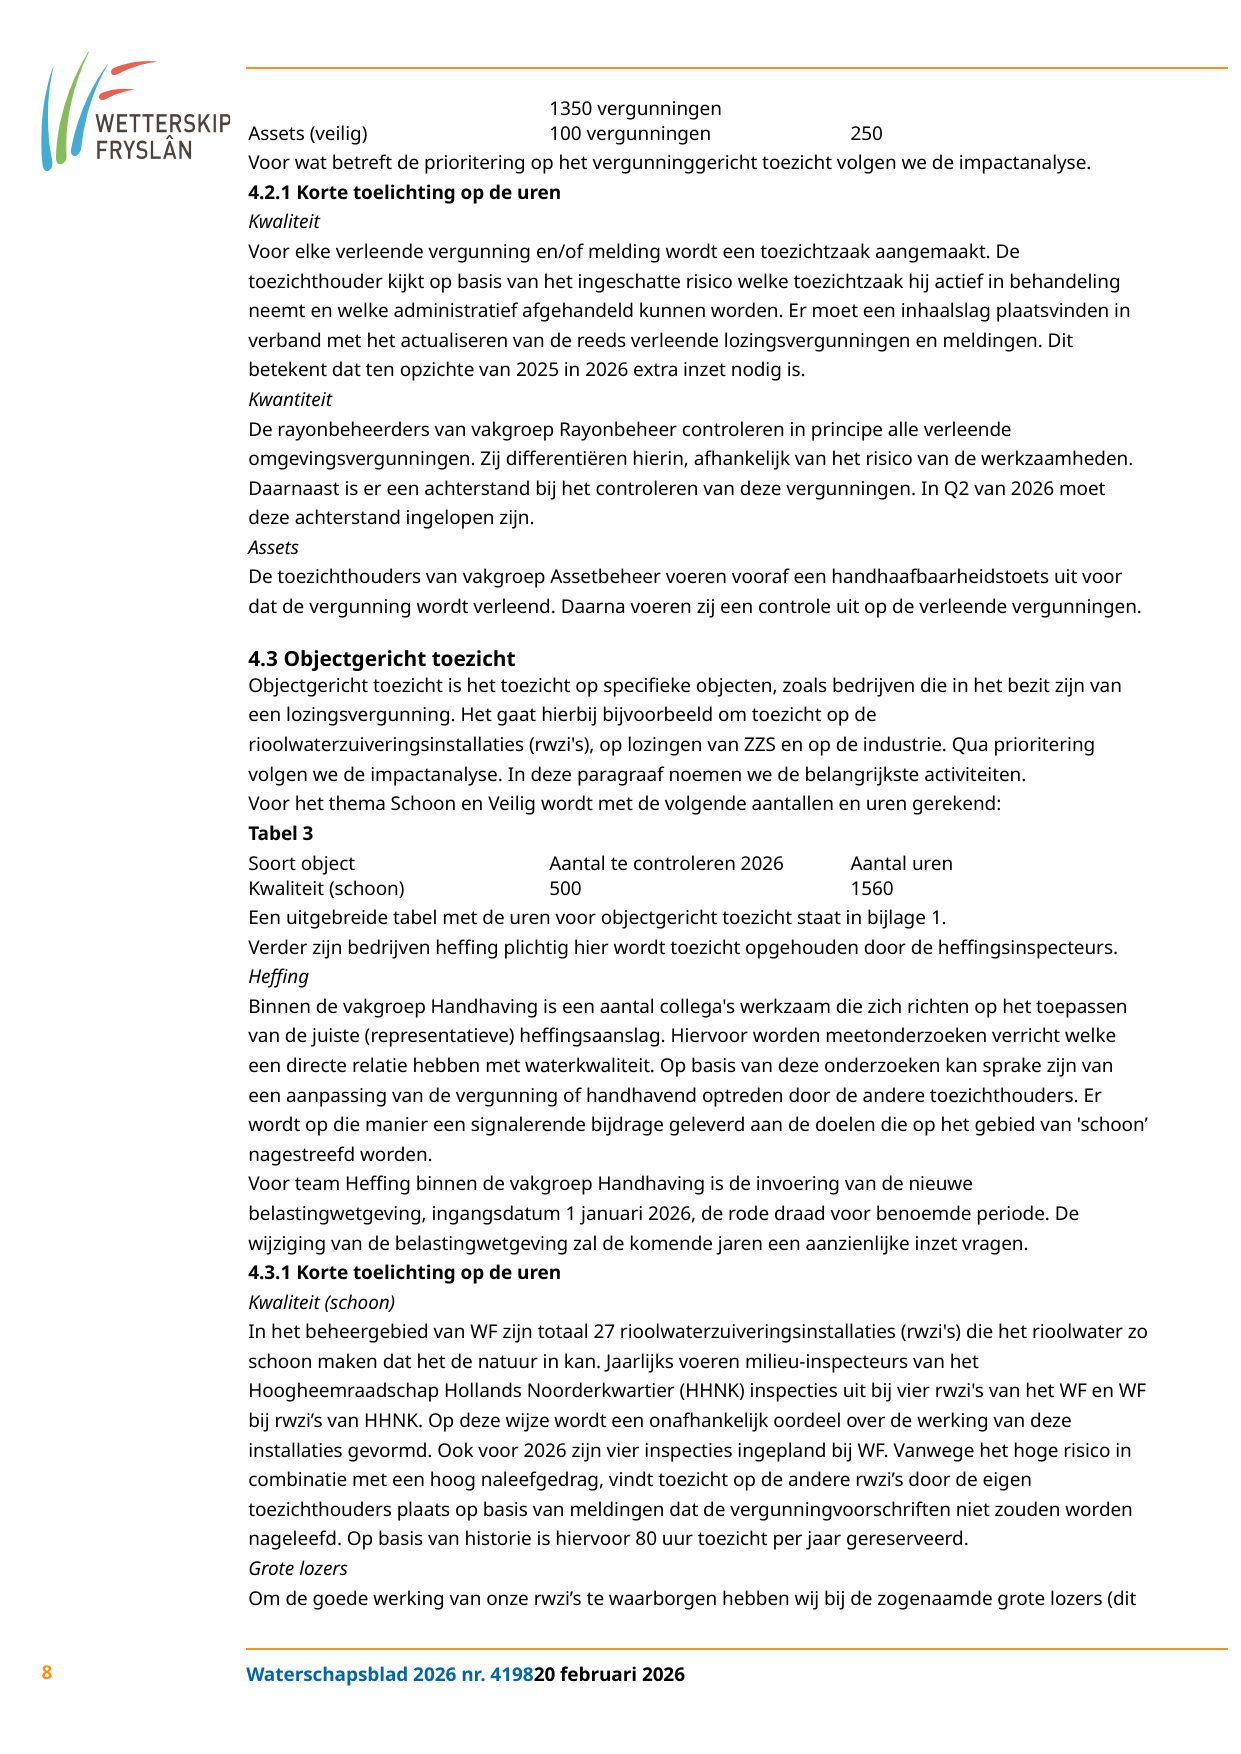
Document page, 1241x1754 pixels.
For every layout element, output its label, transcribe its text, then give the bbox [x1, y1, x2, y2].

text 4.3 Objectgericht toezicht [248, 644, 1152, 672]
text Voor het thema Schoon en Veilig wordt met de volgende aantallen en uren gerekend: [248, 790, 1152, 816]
text Een uitgebreide tabel met de uren voor objectgericht toezicht staat in bijlage 1. [248, 904, 1152, 930]
text In het beheergebied van WF zijn totaal 27 rioolwaterzuiveringsinstallaties (rwzi's) die het rioolwater zo schoon maken dat het de natuur in kan. Jaarlijks voeren milieu-inspecteurs van het Hoogheemraadschap Hollands Noorderkwartier (HHNK) inspecties uit bij vier rwzi's van het WF en WF bij rwzi’s van HHNK. Op deze wijze wordt een onafhankelijk oordeel over de werking van deze installaties gevormd. Ook voor 2026 zijn vier inspecties ingepland bij WF. Vanwege het hoge risico in combinatie met een hoog naleefgedrag, vindt toezicht op de andere rwzi’s door de eigen toezichthouders plaats op basis van meldingen dat de vergunningvoorschriften niet zouden worden nageleefd. Op basis van historie is hiervoor 80 uur toezicht per jaar gereserveerd. [248, 1318, 1152, 1551]
text Voor team Heffing binnen de vakgroep Handhaving is de invoering van de nieuwe belastingwetgeving, ingangsdatum 1 januari 2026, de rode draad voor benoemde periode. De wijziging van de belastingwetgeving zal de komende jaren een aanzienlijke inzet vragen. [248, 1171, 1152, 1256]
text Kwaliteit [248, 209, 1152, 234]
table_cell Assets (veilig) [248, 121, 549, 146]
table_cell 100 vergunningen [549, 121, 850, 146]
table_cell 500 [549, 875, 850, 901]
text Kwantiteit [248, 386, 1152, 412]
table_cell [850, 95, 1152, 121]
text 4.3.1 Korte toelichting op de uren [248, 1259, 1152, 1285]
table_header Soort object [248, 850, 549, 875]
text Objectgericht toezicht is het toezicht op specifieke objecten, zoals bedrijven die in het bezit zijn van een lozingsvergunning. Het gaat hierbij bijvoorbeeld om toezicht op de rioolwaterzuiveringsinstallaties (rwzi's), op lozingen van ZZS en op de industrie. Qua prioritering volgen we de impactanalyse. In deze paragraaf noemen we de belangrijkste activiteiten. [248, 672, 1152, 787]
text Kwaliteit (schoon) [248, 1289, 1152, 1315]
text Verder zijn bedrijven heffing plichtig hier wordt toezicht opgehouden door de heffingsinspecteurs. [248, 934, 1152, 960]
text Voor wat betreft de prioritering op het vergunninggericht toezicht volgen we de impactanalyse. [248, 149, 1152, 175]
table_header Aantal te controleren 2026 [549, 850, 850, 875]
table_cell 1350 vergunningen [549, 95, 850, 121]
table_cell Kwaliteit (schoon) [248, 875, 549, 901]
text De rayonbeheerders van vakgroep Rayonbeheer controleren in principe alle verleende omgevingsvergunningen. Zij differentiëren hierin, afhankelijk van het risico van de werkzaamheden. Daarnaast is er een achterstand bij het controleren van deze vergunningen. In Q2 van 2026 moet deze achterstand ingelopen zijn. [248, 416, 1152, 530]
table_header Aantal uren [850, 850, 1152, 875]
text Binnen de vakgroep Handhaving is een aantal collega's werkzaam die zich richten op het toepassen van de juiste (representatieve) heffingsaanslag. Hiervoor worden meetonderzoeken verricht welke een directe relatie hebben met waterkwaliteit. Op basis van deze onderzoeken kan sprake zijn van een aanpassing van de vergunning of handhavend optreden door de andere toezichthouders. Er wordt op die manier een signalerende bijdrage geleverd aan de doelen die op het gebied van 'schoon’ nagestreefd worden. [248, 993, 1152, 1167]
text Tabel 3 [248, 820, 1152, 846]
picture [41, 47, 231, 172]
table_cell 250 [850, 121, 1152, 146]
text Om de goede werking van onze rwzi’s te waarborgen hebben wij bij de zogenaamde grote lozers (dit [248, 1585, 1152, 1611]
text Voor elke verleende vergunning en/of melding wordt een toezichtzaak aangemaakt. De toezichthouder kijkt op basis van het ingeschatte risico welke toezichtzaak hij actief in behandeling neemt en welke administratief afgehandeld kunnen worden. Er moet een inhaalslag plaatsvinden in verband met het actualiseren van de reeds verleende lozingsvergunningen en meldingen. Dit betekent dat ten opzichte van 2025 in 2026 extra inzet nodig is. [248, 238, 1152, 382]
text De toezichthouders van vakgroep Assetbeheer voeren vooraf een handhaafbaarheidstoets uit voor dat de vergunning wordt verleend. Daarna voeren zij een controle uit op de verleende vergunningen. [248, 564, 1152, 619]
text Grote lozers [248, 1555, 1152, 1581]
table_cell 1560 [850, 875, 1152, 901]
text Heffing [248, 963, 1152, 989]
text Assets [248, 534, 1152, 560]
text 4.2.1 Korte toelichting op de uren [248, 179, 1152, 205]
table_cell [248, 95, 549, 121]
